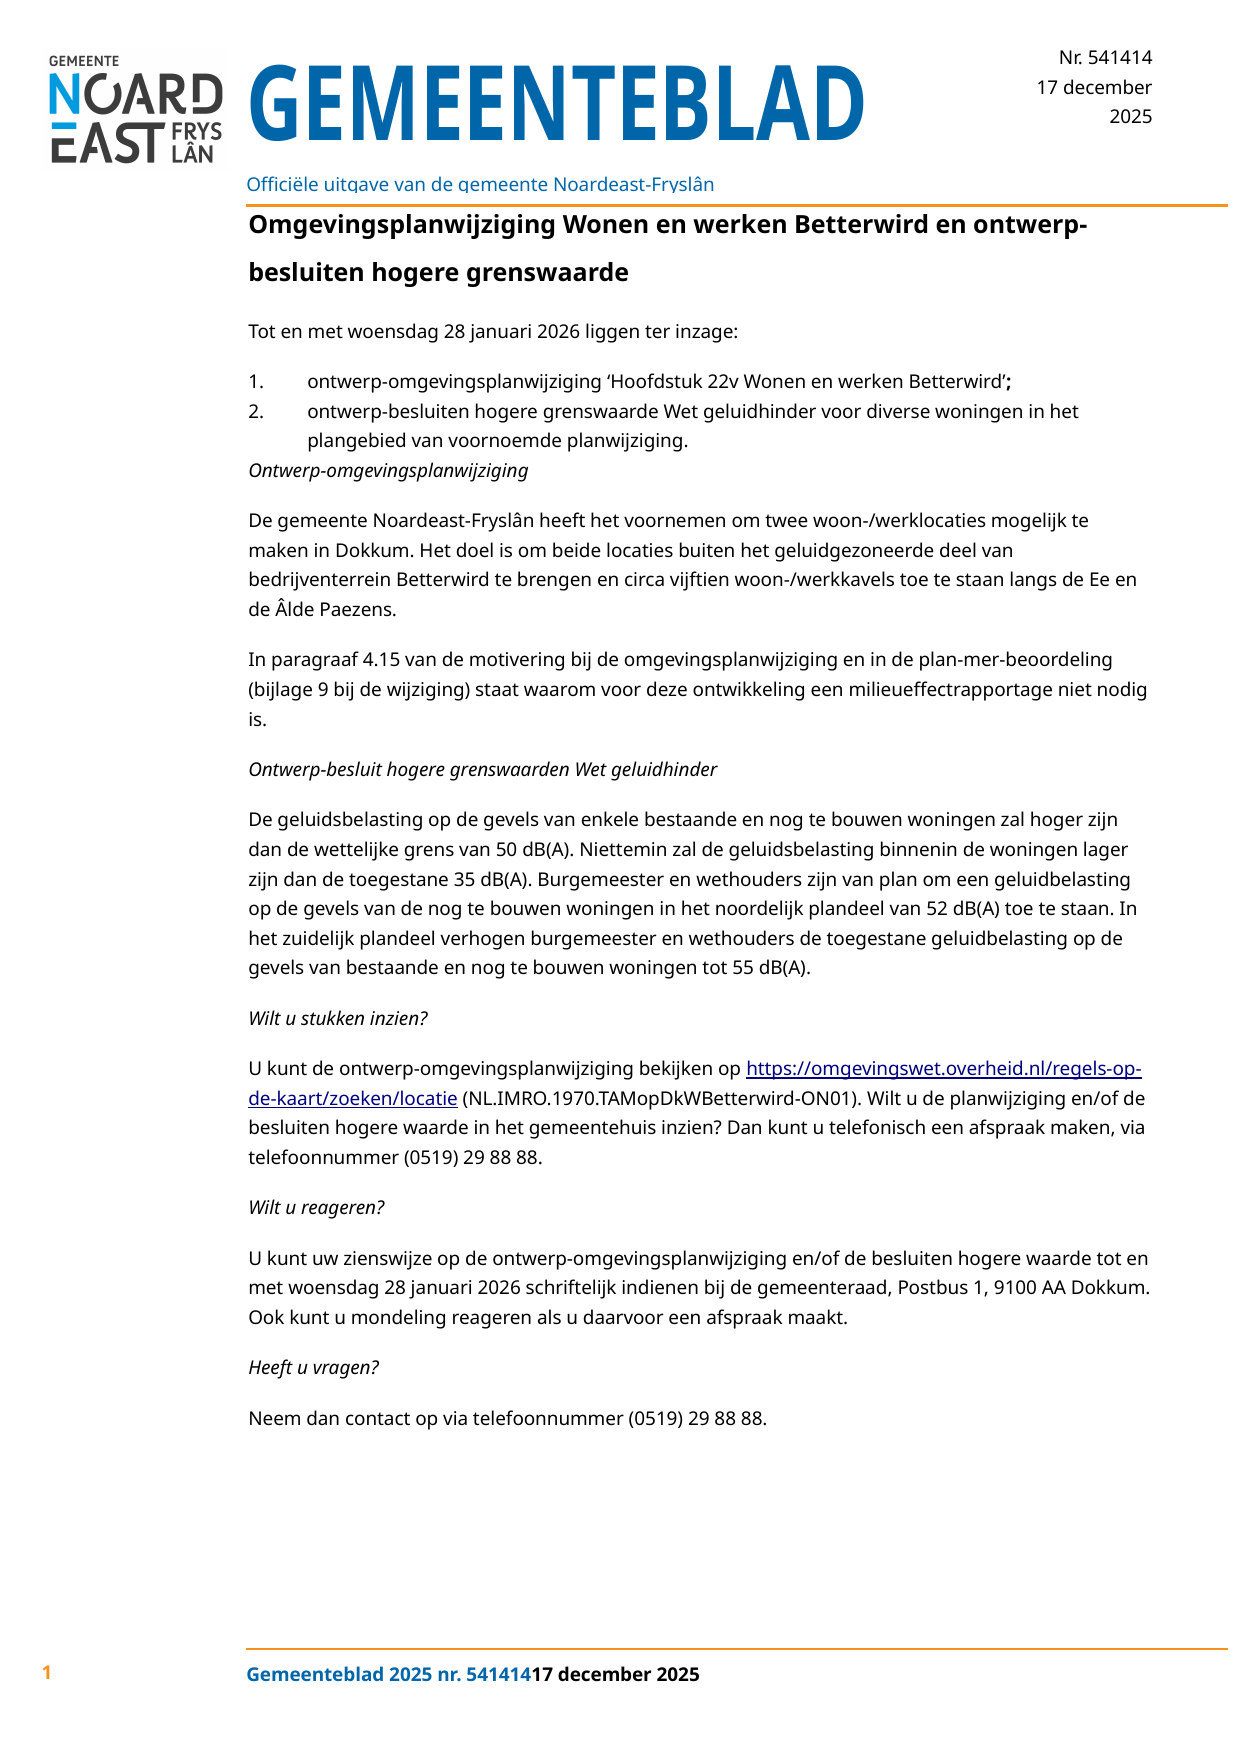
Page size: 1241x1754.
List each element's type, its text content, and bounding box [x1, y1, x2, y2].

text In paragraaf 4.15 van de motivering bij de omgevingsplanwijziging en in de plan-mer-beoordeling (bijlage 9 bij de wijziging) staat waarom voor deze ontwikkeling een milieueffectrapportage niet nodig is. [248, 647, 1152, 732]
text Wilt u stukken inzien? [248, 1005, 1152, 1031]
text U kunt de ontwerp-omgevingsplanwijziging bekijken op https://omgevingswet.overheid.nl/regels-op-de-kaart/zoeken/locatie (NL.IMRO.1970.TAMopDkWBetterwird-ON01). Wilt u de planwijziging en/of de besluiten hogere waarde in het gemeentehuis inzien? Dan kunt u telefonisch een afspraak maken, via telefoonnummer (0519) 29 88 88. [248, 1055, 1152, 1170]
text De gemeente Noardeast-Fryslân heeft het voornemen om twee woon-/werklocaties mogelijk te maken in Dokkum. Het doel is om beide locaties buiten het geluidgezoneerde deel van bedrijventerrein Betterwird te brengen en circa vijftien woon-/werkkavels toe te staan langs de Ee en de Âlde Paezens. [248, 507, 1152, 622]
text Ontwerp-omgevingsplanwijziging [248, 457, 1152, 483]
text Heeft u vragen? [248, 1354, 1152, 1380]
text Wilt u reageren? [248, 1194, 1152, 1220]
text Tot en met woensdag 28 januari 2026 liggen ter inzage: [248, 318, 1152, 344]
text De geluidsbelasting op de gevels van enkele bestaande en nog te bouwen woningen zal hoger zijn dan de wettelijke grens van 50 dB(A). Niettemin zal de geluidsbelasting binnenin de woningen lager zijn dan de toegestane 35 dB(A). Burgemeester en wethouders zijn van plan om een geluidbelasting op de gevels van de nog te bouwen woningen in het noordelijk plandeel van 52 dB(A) toe te staan. In het zuidelijk plandeel verhogen burgemeester en wethouders de toegestane geluidbelasting op de gevels van bestaande en nog te bouwen woningen tot 55 dB(A). [248, 807, 1152, 980]
text Omgevingsplanwijziging Wonen en werken Betterwird en ontwerp-besluiten hogere grenswaarde [248, 207, 1152, 288]
text Neem dan contact op via telefoonnummer (0519) 29 88 88. [248, 1405, 1152, 1431]
list ontwerp-besluiten hogere grenswaarde Wet geluidhinder voor diverse woningen in het plangebied van voornoemde planwijziging. [248, 398, 1152, 453]
list ontwerp-omgevingsplanwijziging ‘Hoofdstuk 22v Wonen en werken Betterwird’; [248, 368, 1152, 394]
text Ontwerp-besluit hogere grenswaarden Wet geluidhinder [248, 756, 1152, 782]
text U kunt uw zienswijze op de ontwerp-omgevingsplanwijziging en/of de besluiten hogere waarde tot en met woensdag 28 januari 2026 schriftelijk indienen bij de gemeenteraad, Postbus 1, 9100 AA Dokkum. Ook kunt u mondeling reageren als u daarvoor een afspraak maakt. [248, 1245, 1152, 1330]
picture [41, 47, 231, 172]
